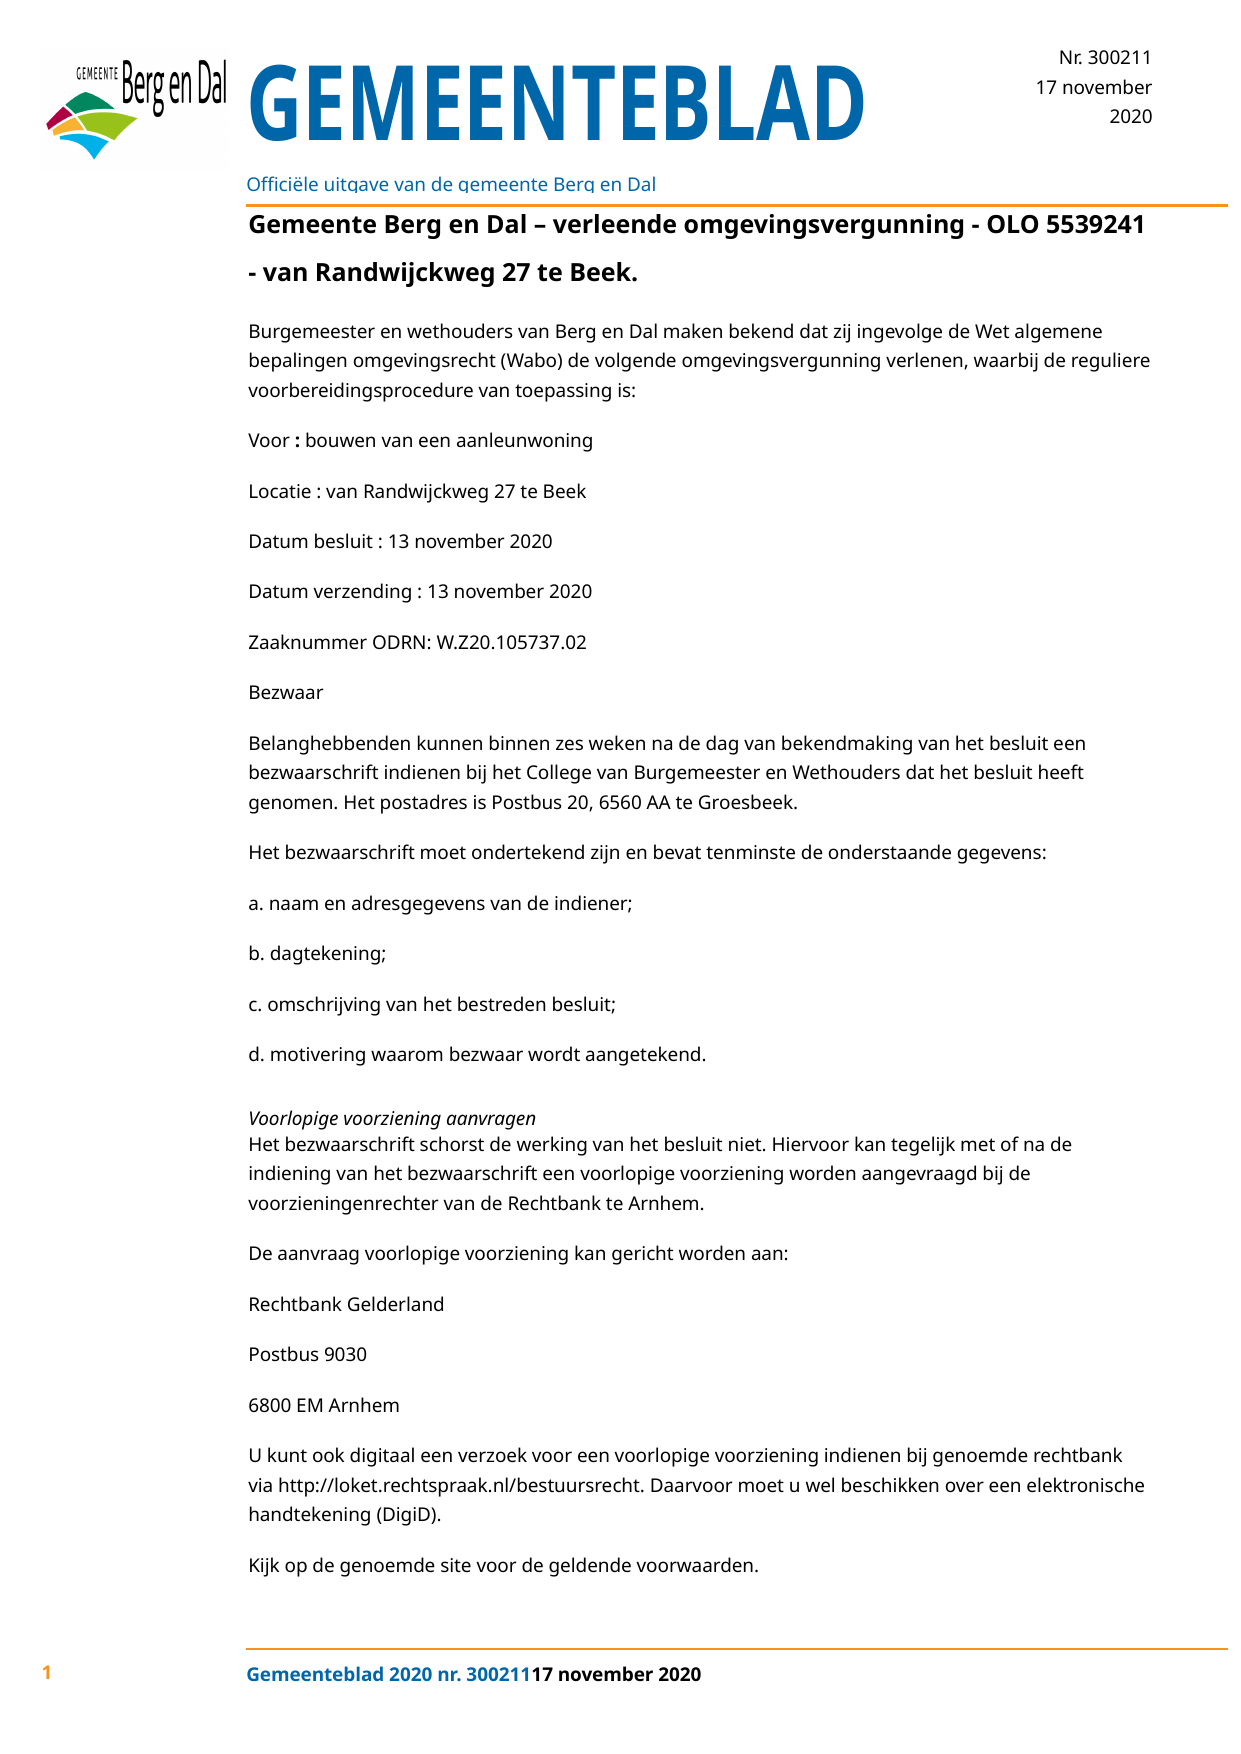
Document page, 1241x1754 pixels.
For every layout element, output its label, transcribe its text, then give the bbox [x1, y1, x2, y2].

text De aanvraag voorlopige voorziening kan gericht worden aan: [248, 1241, 1152, 1266]
text Zaaknummer ODRN: W.Z20.105737.02 [248, 629, 1152, 655]
text c. omschrijving van het bestreden besluit; [248, 991, 1152, 1017]
text Belanghebbenden kunnen binnen zes weken na de dag van bekendmaking van het besluit een bezwaarschrift indienen bij het College van Burgemeester en Wethouders dat het besluit heeft genomen. Het postadres is Postbus 20, 6560 AA te Groesbeek. [248, 730, 1152, 815]
text a. naam en adresgegevens van de indiener; [248, 890, 1152, 916]
text d. motivering waarom bezwaar wordt aangetekend. [248, 1041, 1152, 1067]
text Rechtbank Gelderland [248, 1291, 1152, 1317]
text U kunt ook digitaal een verzoek voor een voorlopige voorziening indienen bij genoemde rechtbank via http://loket.rechtspraak.nl/bestuursrecht. Daarvoor moet u wel beschikken over een elektronische handtekening (DigiD). [248, 1442, 1152, 1527]
text Datum besluit : 13 november 2020 [248, 528, 1152, 554]
text b. dagtekening; [248, 940, 1152, 966]
text Burgemeester en wethouders van Berg en Dal maken bekend dat zij ingevolge de Wet algemene bepalingen omgevingsrecht (Wabo) de volgende omgevingsvergunning verlenen, waarbij de reguliere voorbereidingsprocedure van toepassing is: [248, 318, 1152, 403]
text Locatie : van Randwijckweg 27 te Beek [248, 478, 1152, 504]
picture [41, 47, 231, 172]
text Postbus 9030 [248, 1341, 1152, 1367]
text Het bezwaarschrift schorst de werking van het besluit niet. Hiervoor kan tegelijk met of na de indiening van het bezwaarschrift een voorlopige voorziening worden aangevraagd bij de voorzieningenrechter van de Rechtbank te Arnhem. [248, 1131, 1152, 1216]
text 6800 EM Arnhem [248, 1392, 1152, 1417]
text Gemeente Berg en Dal – verleende omgevingsvergunning - OLO 5539241 - van Randwijckweg 27 te Beek. [248, 207, 1152, 288]
text Kijk op de genoemde site voor de geldende voorwaarden. [248, 1552, 1152, 1577]
text Voorlopige voorziening aanvragen [248, 1105, 1152, 1131]
text Bezwaar [248, 679, 1152, 705]
text Het bezwaarschrift moet ondertekend zijn en bevat tenminste de onderstaande gegevens: [248, 839, 1152, 865]
text Datum verzending : 13 november 2020 [248, 579, 1152, 604]
text Voor : bouwen van een aanleunwoning [248, 427, 1152, 453]
